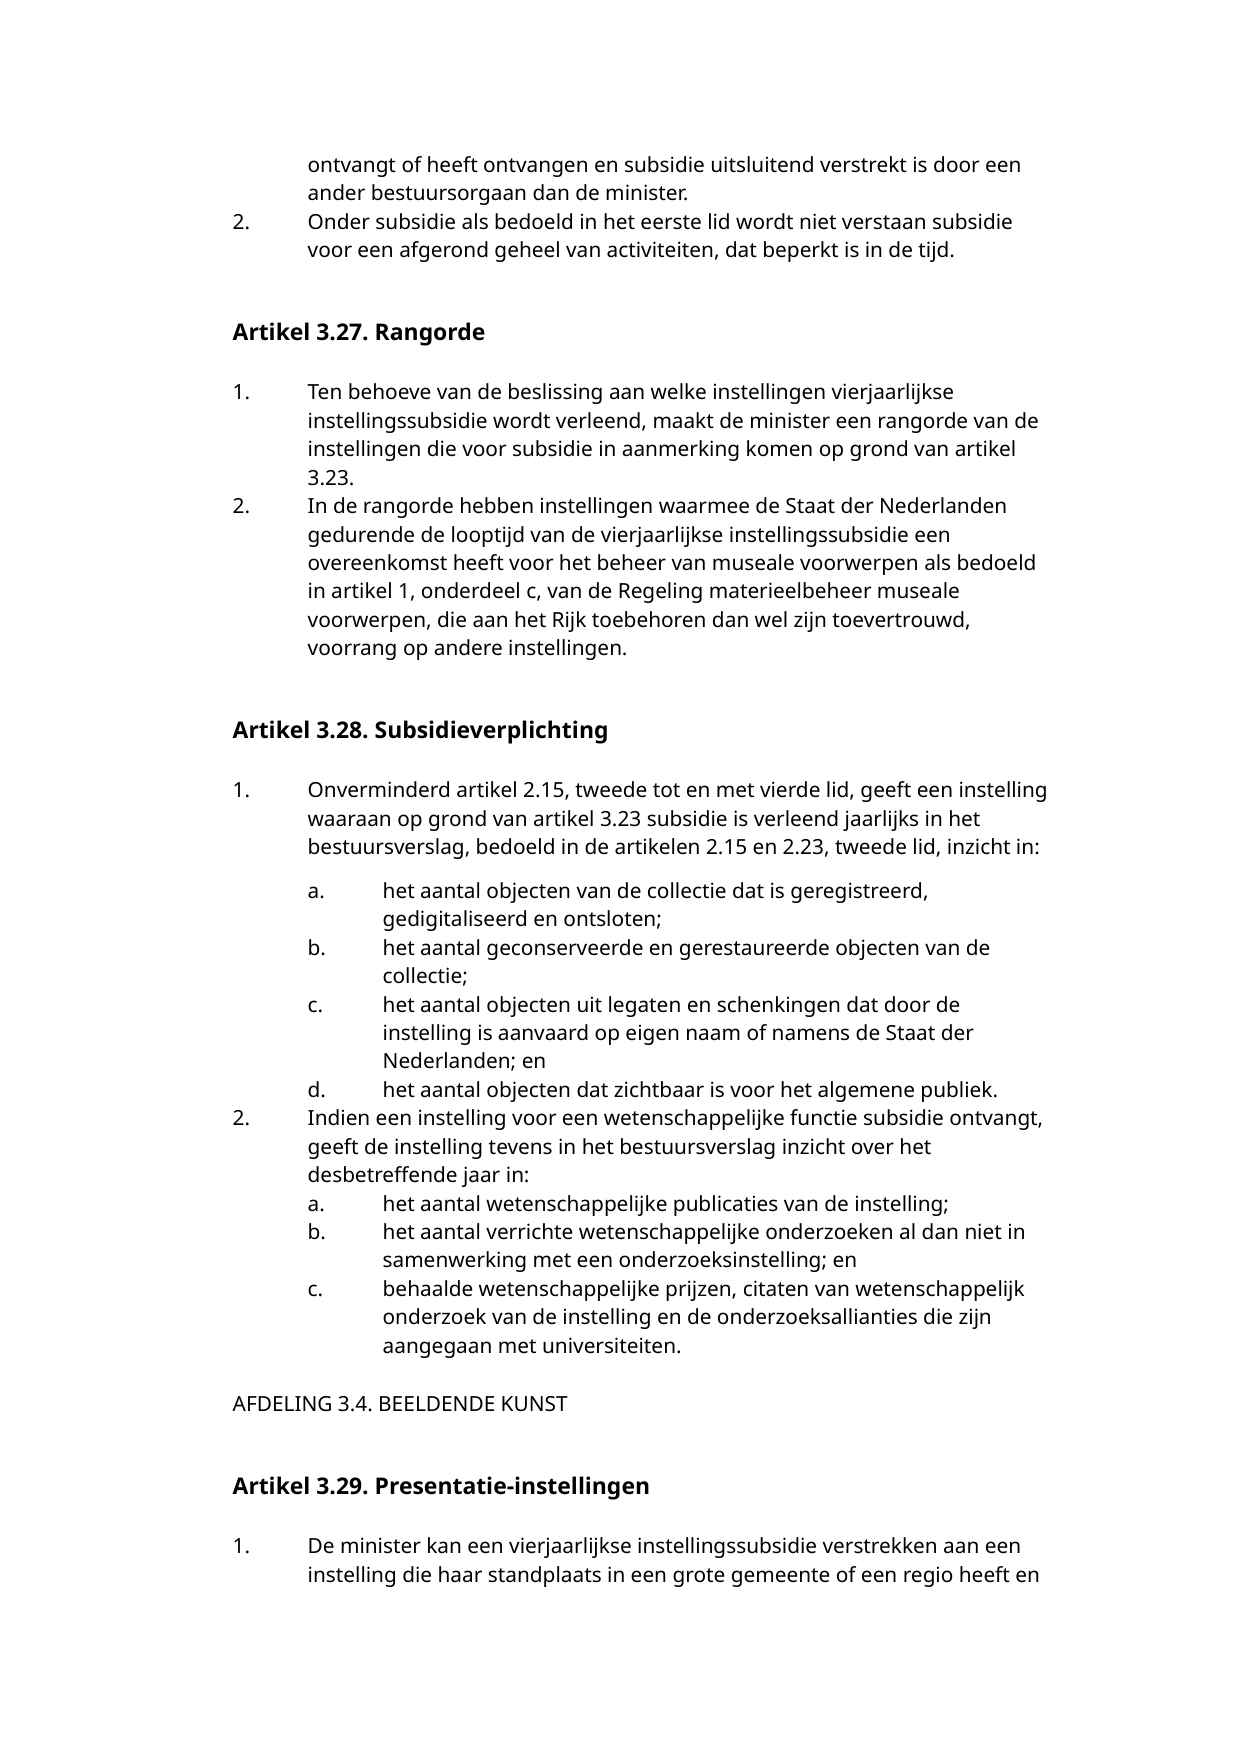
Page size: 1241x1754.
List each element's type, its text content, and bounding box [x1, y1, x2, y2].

list Indien een instelling voor een wetenschappelijke functie subsidie ontvangt, geeft de instelling tevens in het bestuursverslag inzicht over het desbetreffende jaar in: [232, 1103, 1053, 1189]
list het aantal geconserveerde en gerestaureerde objecten van de collectie; [307, 933, 1053, 990]
subtitle Artikel 3.29. Presentatie-instellingen [232, 1470, 1053, 1502]
list ontvangt of heeft ontvangen en subsidie uitsluitend verstrekt is door een ander bestuursorgaan dan de minister. [232, 150, 1053, 207]
list In de rangorde hebben instellingen waarmee de Staat der Nederlanden gedurende de looptijd van de vierjaarlijkse instellingssubsidie een overeenkomst heeft voor het beheer van museale voorwerpen als bedoeld in artikel 1, onderdeel c, van de Regeling materieelbeheer museale voorwerpen, die aan het Rijk toebehoren dan wel zijn toevertrouwd, voorrang op andere instellingen. [232, 491, 1053, 662]
subtitle Artikel 3.28. Subsidieverplichting [232, 714, 1053, 746]
list het aantal objecten van de collectie dat is geregistreerd, gedigitaliseerd en ontsloten; [307, 876, 1053, 933]
list Ten behoeve van de beslissing aan welke instellingen vierjaarlijkse instellingssubsidie wordt verleend, maakt de minister een rangorde van de instellingen die voor subsidie in aanmerking komen op grond van artikel 3.23. [232, 377, 1053, 491]
subtitle AFDELING 3.4. BEELDENDE KUNST [232, 1389, 1053, 1418]
list Onverminderd artikel 2.15, tweede tot en met vierde lid, geeft een instelling waaraan op grond van artikel 3.23 subsidie is verleend jaarlijks in het bestuursverslag, bedoeld in de artikelen 2.15 en 2.23, tweede lid, inzicht in: [232, 776, 1053, 861]
list het aantal verrichte wetenschappelijke onderzoeken al dan niet in samenwerking met een onderzoeksinstelling; en [307, 1217, 1053, 1274]
subtitle Artikel 3.27. Rangorde [232, 316, 1053, 347]
list het aantal wetenschappelijke publicaties van de instelling; [307, 1189, 1053, 1217]
list De minister kan een vierjaarlijkse instellingssubsidie verstrekken aan een instelling die haar standplaats in een grote gemeente of een regio heeft en [232, 1532, 1053, 1588]
list Onder subsidie als bedoeld in het eerste lid wordt niet verstaan subsidie voor een afgerond geheel van activiteiten, dat beperkt is in de tijd. [232, 207, 1053, 264]
list behaalde wetenschappelijke prijzen, citaten van wetenschappelijk onderzoek van de instelling en de onderzoeksallianties die zijn aangegaan met universiteiten. [307, 1274, 1053, 1359]
list het aantal objecten dat zichtbaar is voor het algemene publiek. [307, 1075, 1053, 1103]
list het aantal objecten uit legaten en schenkingen dat door de instelling is aanvaard op eigen naam of namens de Staat der Nederlanden; en [307, 990, 1053, 1075]
